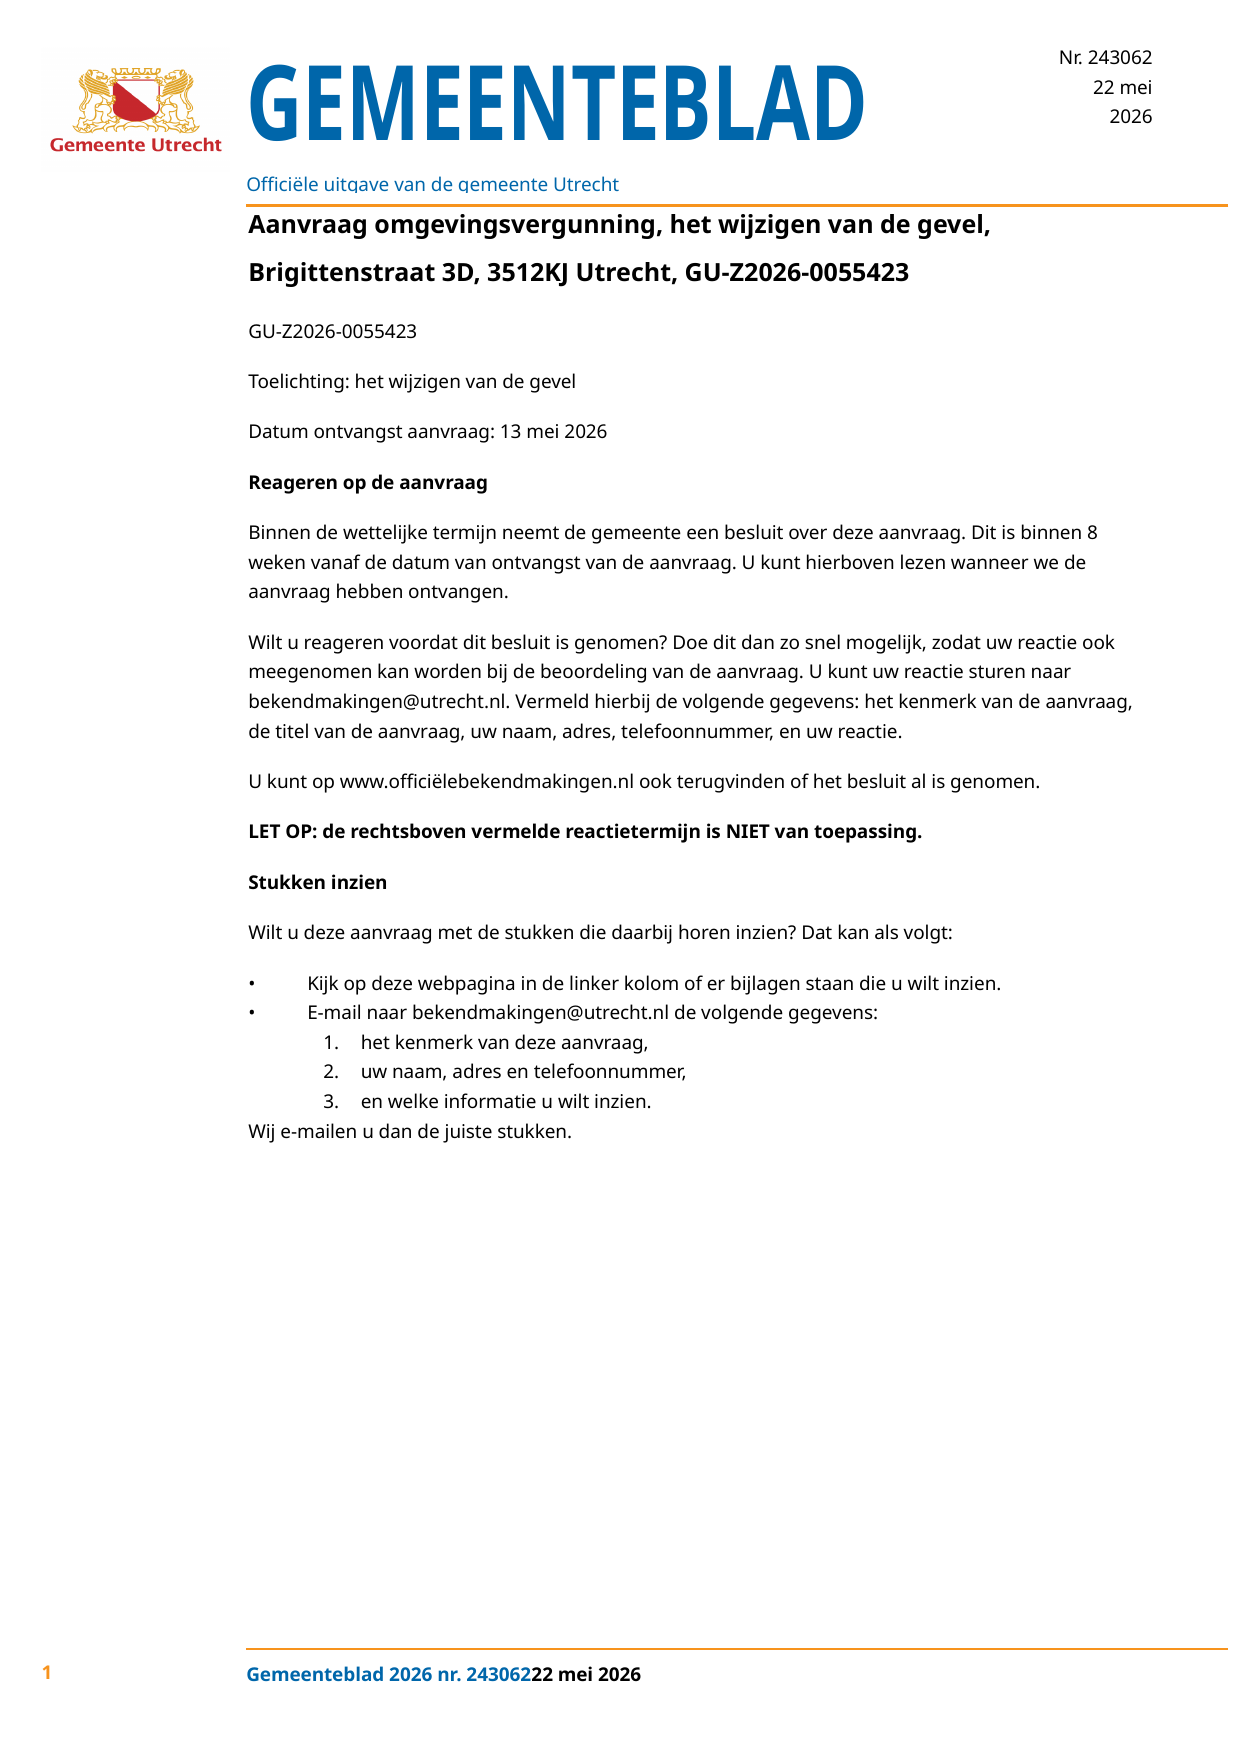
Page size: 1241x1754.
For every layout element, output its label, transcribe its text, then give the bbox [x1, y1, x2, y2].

text Aanvraag omgevingsvergunning, het wijzigen van de gevel, Brigittenstraat 3D, 3512KJ Utrecht, GU-Z2026-0055423 [248, 207, 1152, 288]
list E-mail naar bekendmakingen@utrecht.nl de volgende gegevens: [248, 999, 1152, 1025]
picture [41, 47, 231, 172]
list en welke informatie u wilt inzien. [323, 1088, 1152, 1114]
text Stukken inzien [248, 869, 1152, 895]
list Kijk op deze webpagina in de linker kolom of er bijlagen staan die u wilt inzien. [248, 970, 1152, 996]
text Reageren op de aanvraag [248, 469, 1152, 495]
text Binnen de wettelijke termijn neemt de gemeente een besluit over deze aanvraag. Dit is binnen 8 weken vanaf de datum van ontvangst van de aanvraag. U kunt hierboven lezen wanneer we de aanvraag hebben ontvangen. [248, 519, 1152, 604]
text Wilt u reageren voordat dit besluit is genomen? Doe dit dan zo snel mogelijk, zodat uw reactie ook meegenomen kan worden bij de beoordeling van de aanvraag. U kunt uw reactie sturen naar bekendmakingen@utrecht.nl. Vermeld hierbij de volgende gegevens: het kenmerk van de aanvraag, de titel van de aanvraag, uw naam, adres, telefoonnummer, en uw reactie. [248, 629, 1152, 744]
list uw naam, adres en telefoonnummer, [323, 1059, 1152, 1084]
text U kunt op www.officiëlebekendmakingen.nl ook terugvinden of het besluit al is genomen. [248, 768, 1152, 794]
text Wij e-mailen u dan de juiste stukken. [248, 1118, 1152, 1144]
list het kenmerk van deze aanvraag, [323, 1029, 1152, 1055]
text Datum ontvangst aanvraag: 13 mei 2026 [248, 419, 1152, 444]
text Toelichting: het wijzigen van de gevel [248, 368, 1152, 394]
text Wilt u deze aanvraag met de stukken die daarbij horen inzien? Dat kan als volgt: [248, 919, 1152, 945]
text GU-Z2026-0055423 [248, 318, 1152, 344]
text LET OP: de rechtsboven vermelde reactietermijn is NIET van toepassing. [248, 819, 1152, 844]
